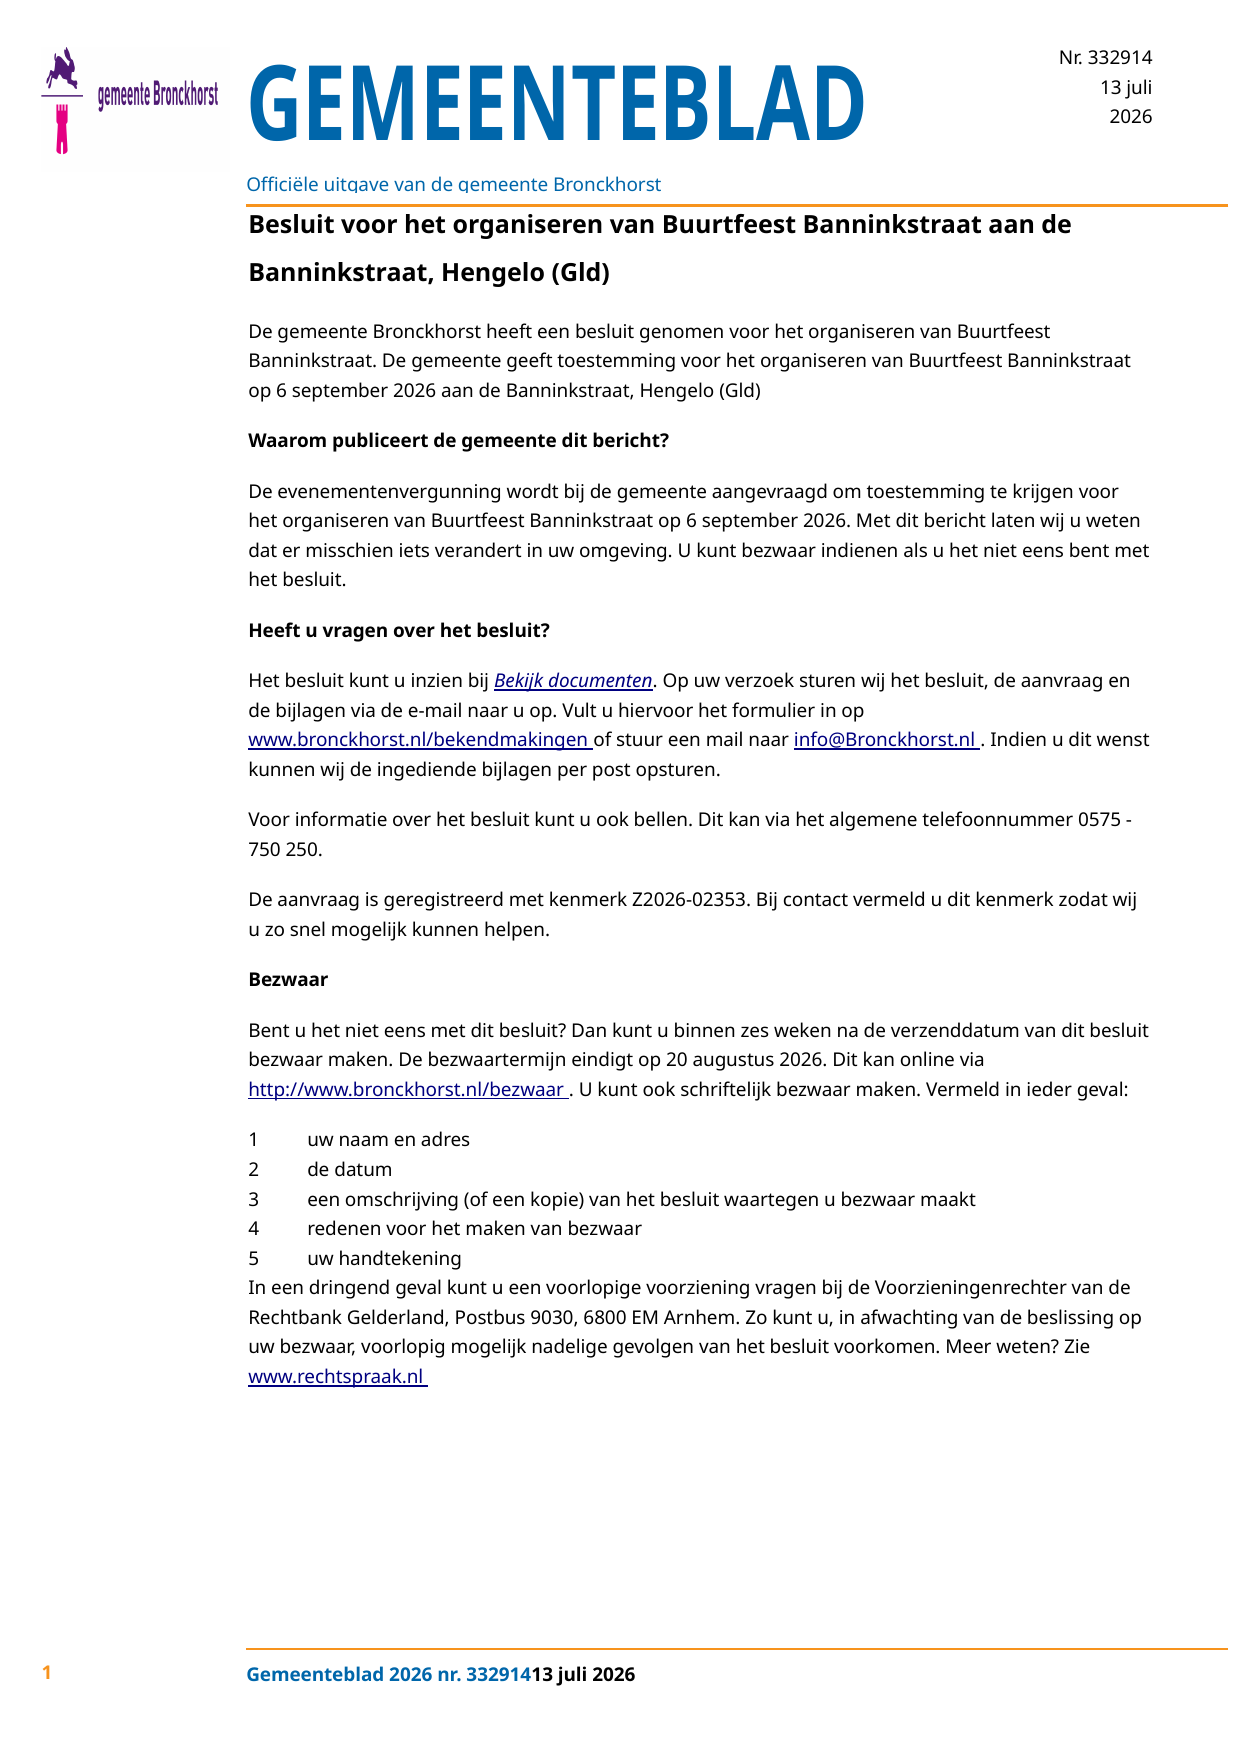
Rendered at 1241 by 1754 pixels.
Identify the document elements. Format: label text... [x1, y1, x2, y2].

text De gemeente Bronckhorst heeft een besluit genomen voor het organiseren van Buurtfeest Banninkstraat. De gemeente geeft toestemming voor het organiseren van Buurtfeest Banninkstraat op 6 september 2026 aan de Banninkstraat, Hengelo (Gld) [248, 318, 1152, 403]
text Het besluit kunt u inzien bij Bekijk documenten. Op uw verzoek sturen wij het besluit, de aanvraag en de bijlagen via de e-mail naar u op. Vult u hiervoor het formulier in op www.bronckhorst.nl/bekendmakingen of stuur een mail naar info@Bronckhorst.nl . Indien u dit wenst kunnen wij de ingediende bijlagen per post opsturen. [248, 667, 1152, 782]
list een omschrijving (of een kopie) van het besluit waartegen u bezwaar maakt [248, 1186, 1152, 1212]
text Bent u het niet eens met dit besluit? Dan kunt u binnen zes weken na de verzenddatum van dit besluit bezwaar maken. De bezwaartermijn eindigt op 20 augustus 2026. Dit kan online via http://www.bronckhorst.nl/bezwaar . U kunt ook schriftelijk bezwaar maken. Vermeld in ieder geval: [248, 1017, 1152, 1102]
list uw handtekening [248, 1245, 1152, 1271]
text Voor informatie over het besluit kunt u ook bellen. Dit kan via het algemene telefoonnummer 0575 - 750 250. [248, 807, 1152, 862]
list de datum [248, 1156, 1152, 1182]
list redenen voor het maken van bezwaar [248, 1215, 1152, 1241]
text Waarom publiceert de gemeente dit bericht? [248, 427, 1152, 453]
picture [41, 47, 231, 172]
text In een dringend geval kunt u een voorlopige voorziening vragen bij de Voorzieningenrechter van de Rechtbank Gelderland, Postbus 9030, 6800 EM Arnhem. Zo kunt u, in afwachting van de beslissing op uw bezwaar, voorlopig mogelijk nadelige gevolgen van het besluit voorkomen. Meer weten? Zie www.rechtspraak.nl [248, 1274, 1152, 1389]
list uw naam en adres [248, 1127, 1152, 1152]
text De aanvraag is geregistreerd met kenmerk Z2026-02353. Bij contact vermeld u dit kenmerk zodat wij u zo snel mogelijk kunnen helpen. [248, 887, 1152, 942]
text Heeft u vragen over het besluit? [248, 617, 1152, 643]
text Bezwaar [248, 967, 1152, 992]
text Besluit voor het organiseren van Buurtfeest Banninkstraat aan de Banninkstraat, Hengelo (Gld) [248, 207, 1152, 288]
text De evenementenvergunning wordt bij de gemeente aangevraagd om toestemming te krijgen voor het organiseren van Buurtfeest Banninkstraat op 6 september 2026. Met dit bericht laten wij u weten dat er misschien iets verandert in uw omgeving. U kunt bezwaar indienen als u het niet eens bent met het besluit. [248, 478, 1152, 592]
